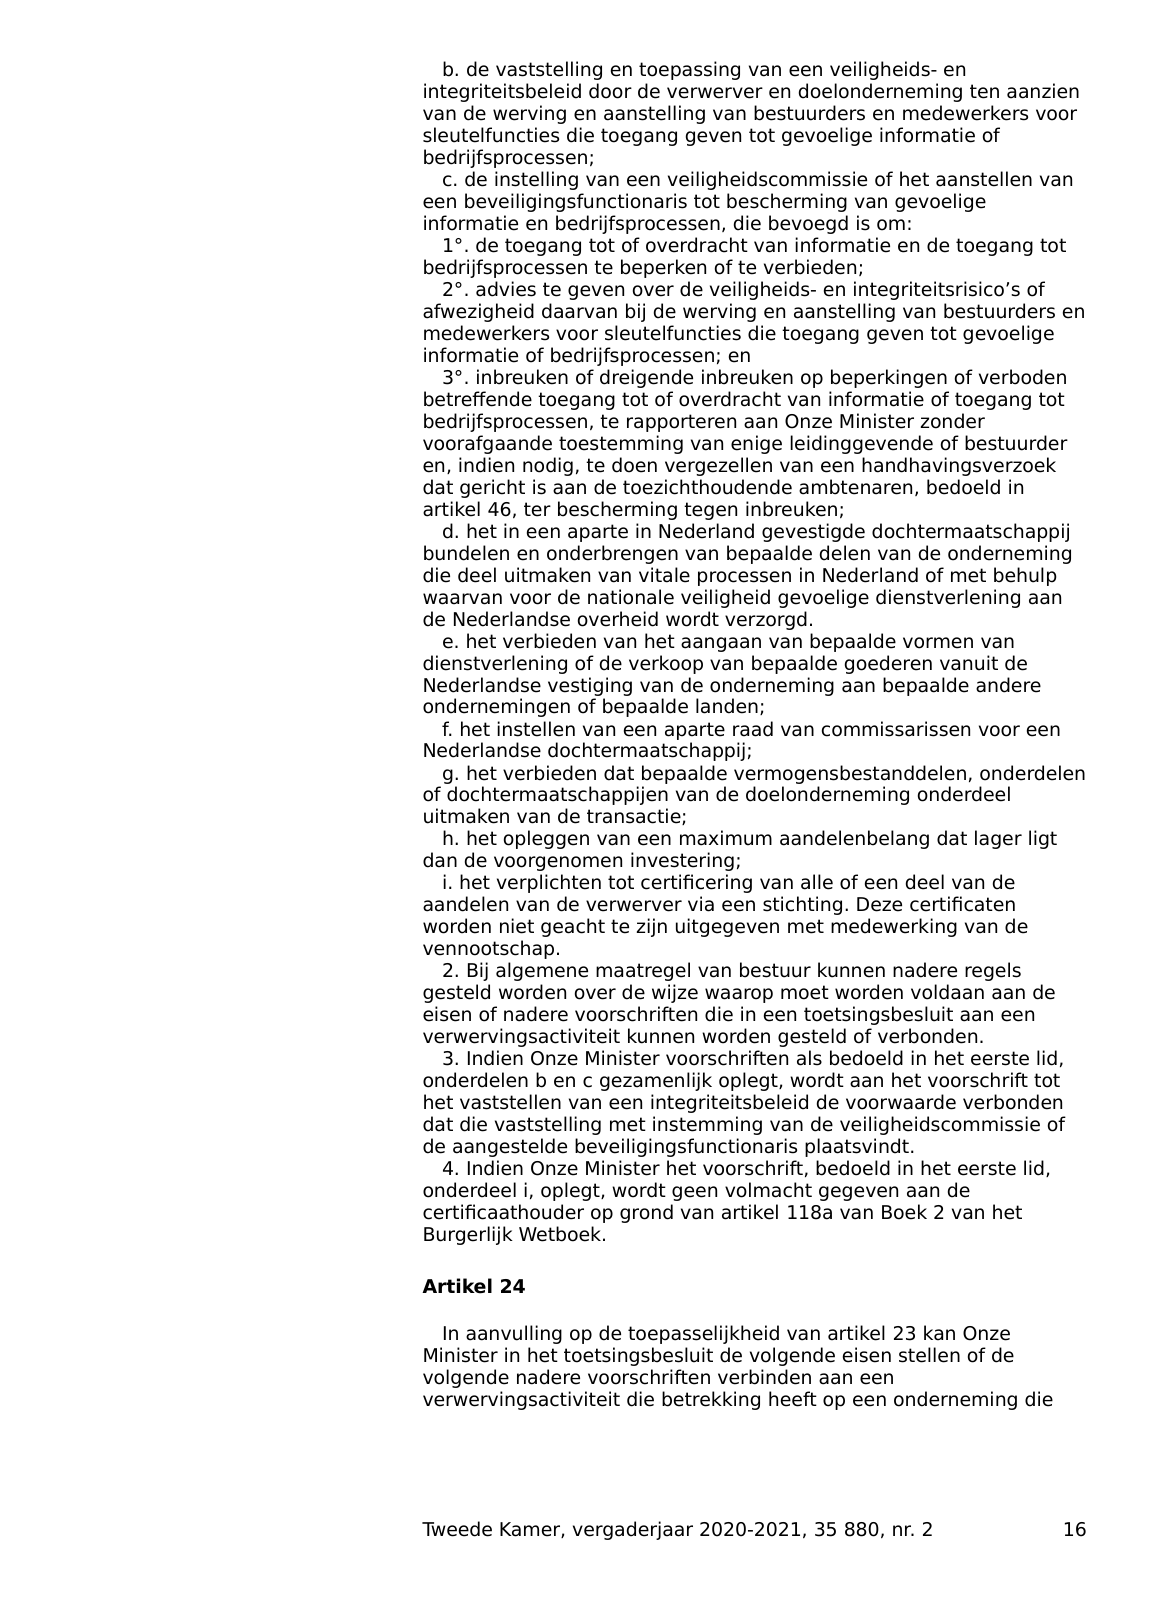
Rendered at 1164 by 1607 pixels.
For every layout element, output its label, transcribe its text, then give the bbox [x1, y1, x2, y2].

text f. het instellen van een aparte raad van commissarissen voor een Nederlandse dochtermaatschappij; [422, 718, 1087, 762]
text c. de instelling van een veiligheidscommissie of het aanstellen van een beveiligingsfunctionaris tot bescherming van gevoelige informatie en bedrijfsprocessen, die bevoegd is om: [422, 169, 1087, 235]
text b. de vaststelling en toepassing van een veiligheids- en integriteitsbeleid door de verwerver en doelonderneming ten aanzien van de werving en aanstelling van bestuurders en medewerkers voor sleutelfuncties die toegang geven tot gevoelige informatie of bedrijfsprocessen; [422, 59, 1087, 169]
text 2°. advies te geven over de veiligheids- en integriteitsrisico’s of afwezigheid daarvan bij de werving en aanstelling van bestuurders en medewerkers voor sleutelfuncties die toegang geven tot gevoelige informatie of bedrijfsprocessen; en [422, 279, 1087, 367]
text 3°. inbreuken of dreigende inbreuken op beperkingen of verboden betreffende toegang tot of overdracht van informatie of toegang tot bedrijfsprocessen, te rapporteren aan Onze Minister zonder voorafgaande toestemming van enige leidinggevende of bestuurder en, indien nodig, te doen vergezellen van een handhavingsverzoek dat gericht is aan de toezichthoudende ambtenaren, bedoeld in artikel 46, ter bescherming tegen inbreuken; [422, 367, 1087, 521]
subtitle Artikel 24 [422, 1276, 1087, 1298]
text d. het in een aparte in Nederland gevestigde dochtermaatschappij bundelen en onderbrengen van bepaalde delen van de onderneming die deel uitmaken van vitale processen in Nederland of met behulp waarvan voor de nationale veiligheid gevoelige dienstverlening aan de Nederlandse overheid wordt verzorgd. [422, 521, 1087, 631]
text 4. Indien Onze Minister het voorschrift, bedoeld in het eerste lid, onderdeel i, oplegt, wordt geen volmacht gegeven aan de certificaathouder op grond van artikel 118a van Boek 2 van het Burgerlijk Wetboek. [422, 1158, 1087, 1246]
text 3. Indien Onze Minister voorschriften als bedoeld in het eerste lid, onderdelen b en c gezamenlijk oplegt, wordt aan het voorschrift tot het vaststellen van een integriteitsbeleid de voorwaarde verbonden dat die vaststelling met instemming van de veiligheidscommissie of de aangestelde beveiligingsfunctionaris plaatsvindt. [422, 1048, 1087, 1158]
text e. het verbieden van het aangaan van bepaalde vormen van dienstverlening of de verkoop van bepaalde goederen vanuit de Nederlandse vestiging van de onderneming aan bepaalde andere ondernemingen of bepaalde landen; [422, 631, 1087, 718]
text 2. Bij algemene maatregel van bestuur kunnen nadere regels gesteld worden over de wijze waarop moet worden voldaan aan de eisen of nadere voorschriften die in een toetsingsbesluit aan een verwervingsactiviteit kunnen worden gesteld of verbonden. [422, 960, 1087, 1048]
text In aanvulling op de toepasselijkheid van artikel 23 kan Onze Minister in het toetsingsbesluit de volgende eisen stellen of de volgende nadere voorschriften verbinden aan een verwervingsactiviteit die betrekking heeft op een onderneming die [422, 1323, 1087, 1411]
text i. het verplichten tot certificering van alle of een deel van de aandelen van de verwerver via een stichting. Deze certificaten worden niet geacht te zijn uitgegeven met medewerking van de vennootschap. [422, 872, 1087, 960]
text h. het opleggen van een maximum aandelenbelang dat lager ligt dan de voorgenomen investering; [422, 828, 1087, 872]
text 1°. de toegang tot of overdracht van informatie en de toegang tot bedrijfsprocessen te beperken of te verbieden; [422, 235, 1087, 279]
text g. het verbieden dat bepaalde vermogensbestanddelen, onderdelen of dochtermaatschappijen van de doelonderneming onderdeel uitmaken van de transactie; [422, 762, 1087, 828]
